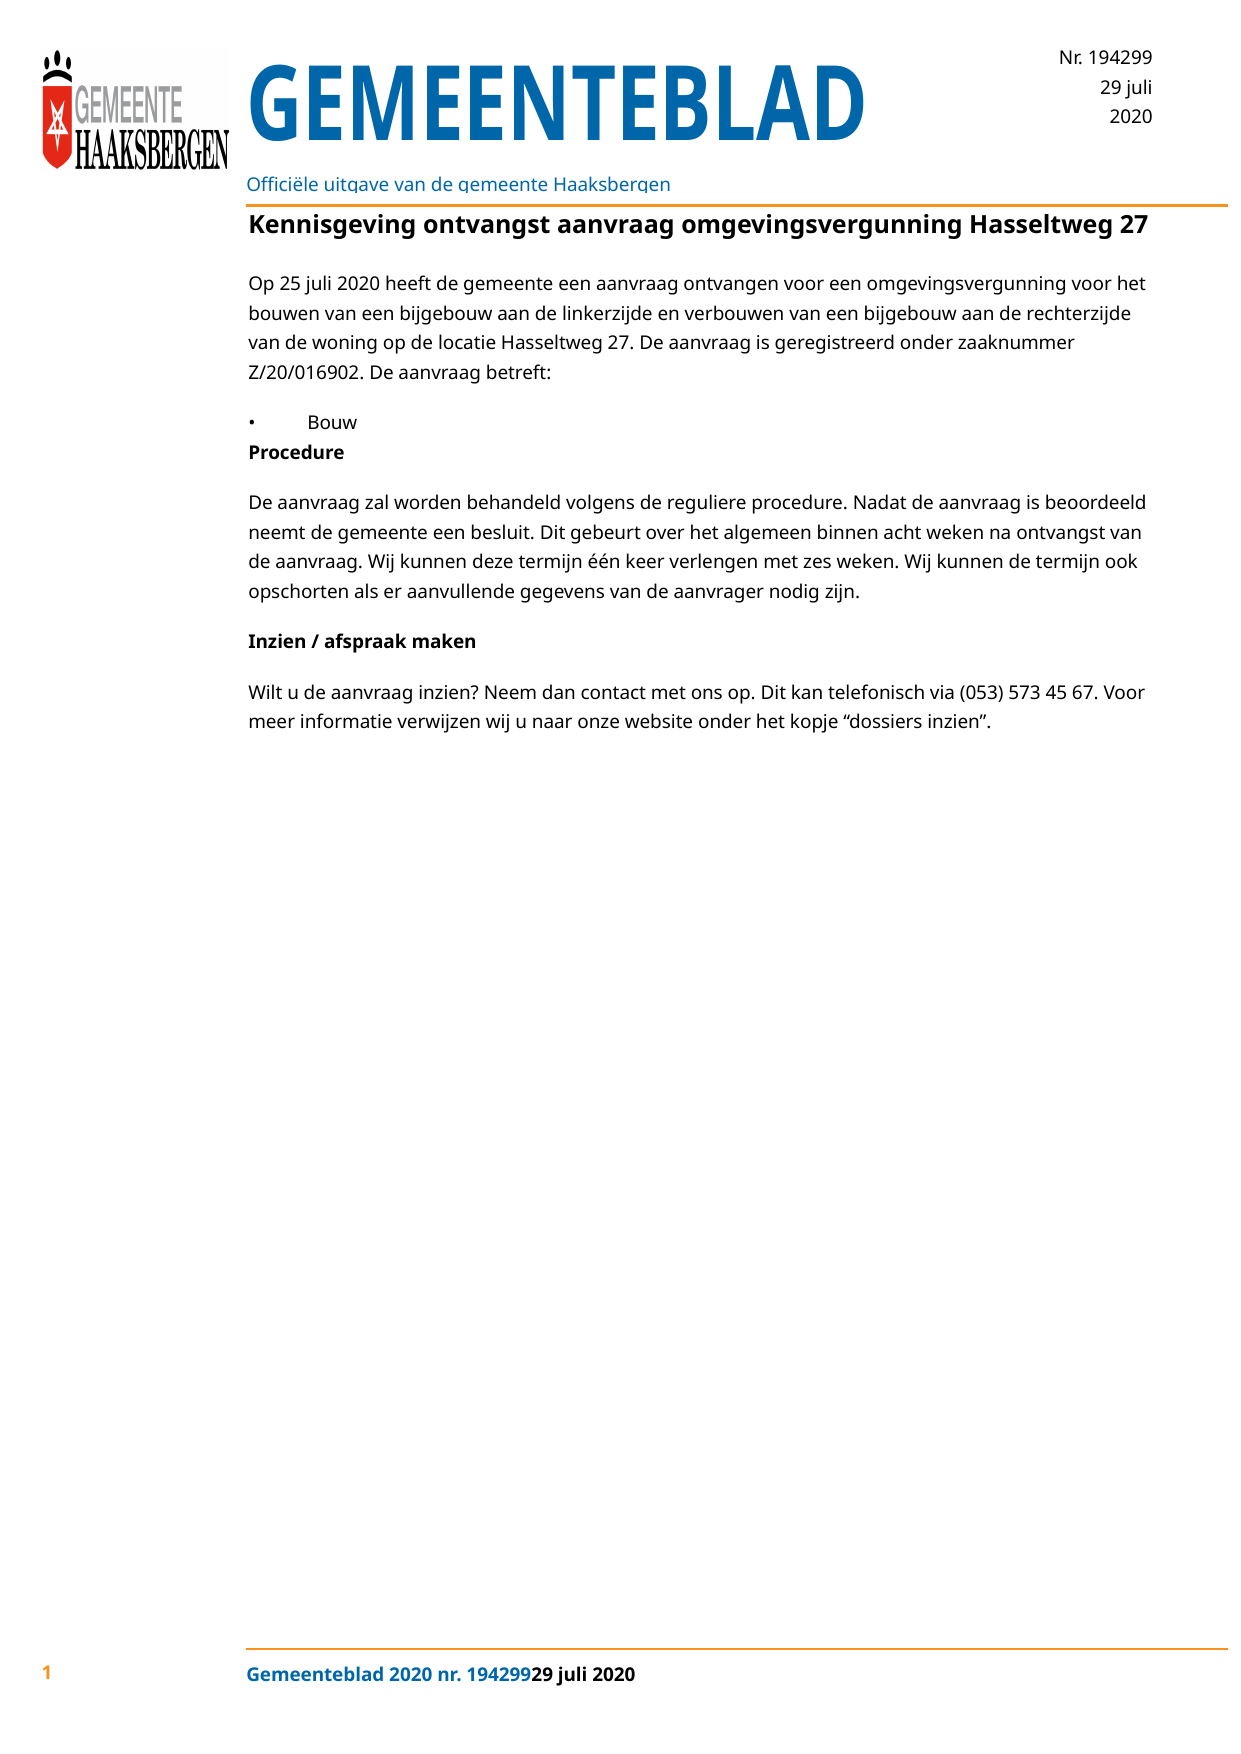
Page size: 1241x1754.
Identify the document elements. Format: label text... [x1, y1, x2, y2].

text Op 25 juli 2020 heeft de gemeente een aanvraag ontvangen voor een omgevingsvergunning voor het bouwen van een bijgebouw aan de linkerzijde en verbouwen van een bijgebouw aan de rechterzijde van de woning op de locatie Hasseltweg 27. De aanvraag is geregistreerd onder zaaknummer Z/20/016902. De aanvraag betreft: [248, 270, 1152, 385]
text Kennisgeving ontvangst aanvraag omgevingsvergunning Hasseltweg 27 [248, 207, 1152, 241]
list Bouw [248, 409, 1152, 435]
text De aanvraag zal worden behandeld volgens de reguliere procedure. Nadat de aanvraag is beoordeeld neemt de gemeente een besluit. Dit gebeurt over het algemeen binnen acht weken na ontvangst van de aanvraag. Wij kunnen deze termijn één keer verlengen met zes weken. Wij kunnen de termijn ook opschorten als er aanvullende gegevens van de aanvrager nodig zijn. [248, 489, 1152, 604]
text Procedure [248, 439, 1152, 465]
text Wilt u de aanvraag inzien? Neem dan contact met ons op. Dit kan telefonisch via (053) 573 45 67. Voor meer informatie verwijzen wij u naar onze website onder het kopje “dossiers inzien”. [248, 679, 1152, 734]
text Inzien / afspraak maken [248, 629, 1152, 654]
picture [41, 47, 231, 172]
